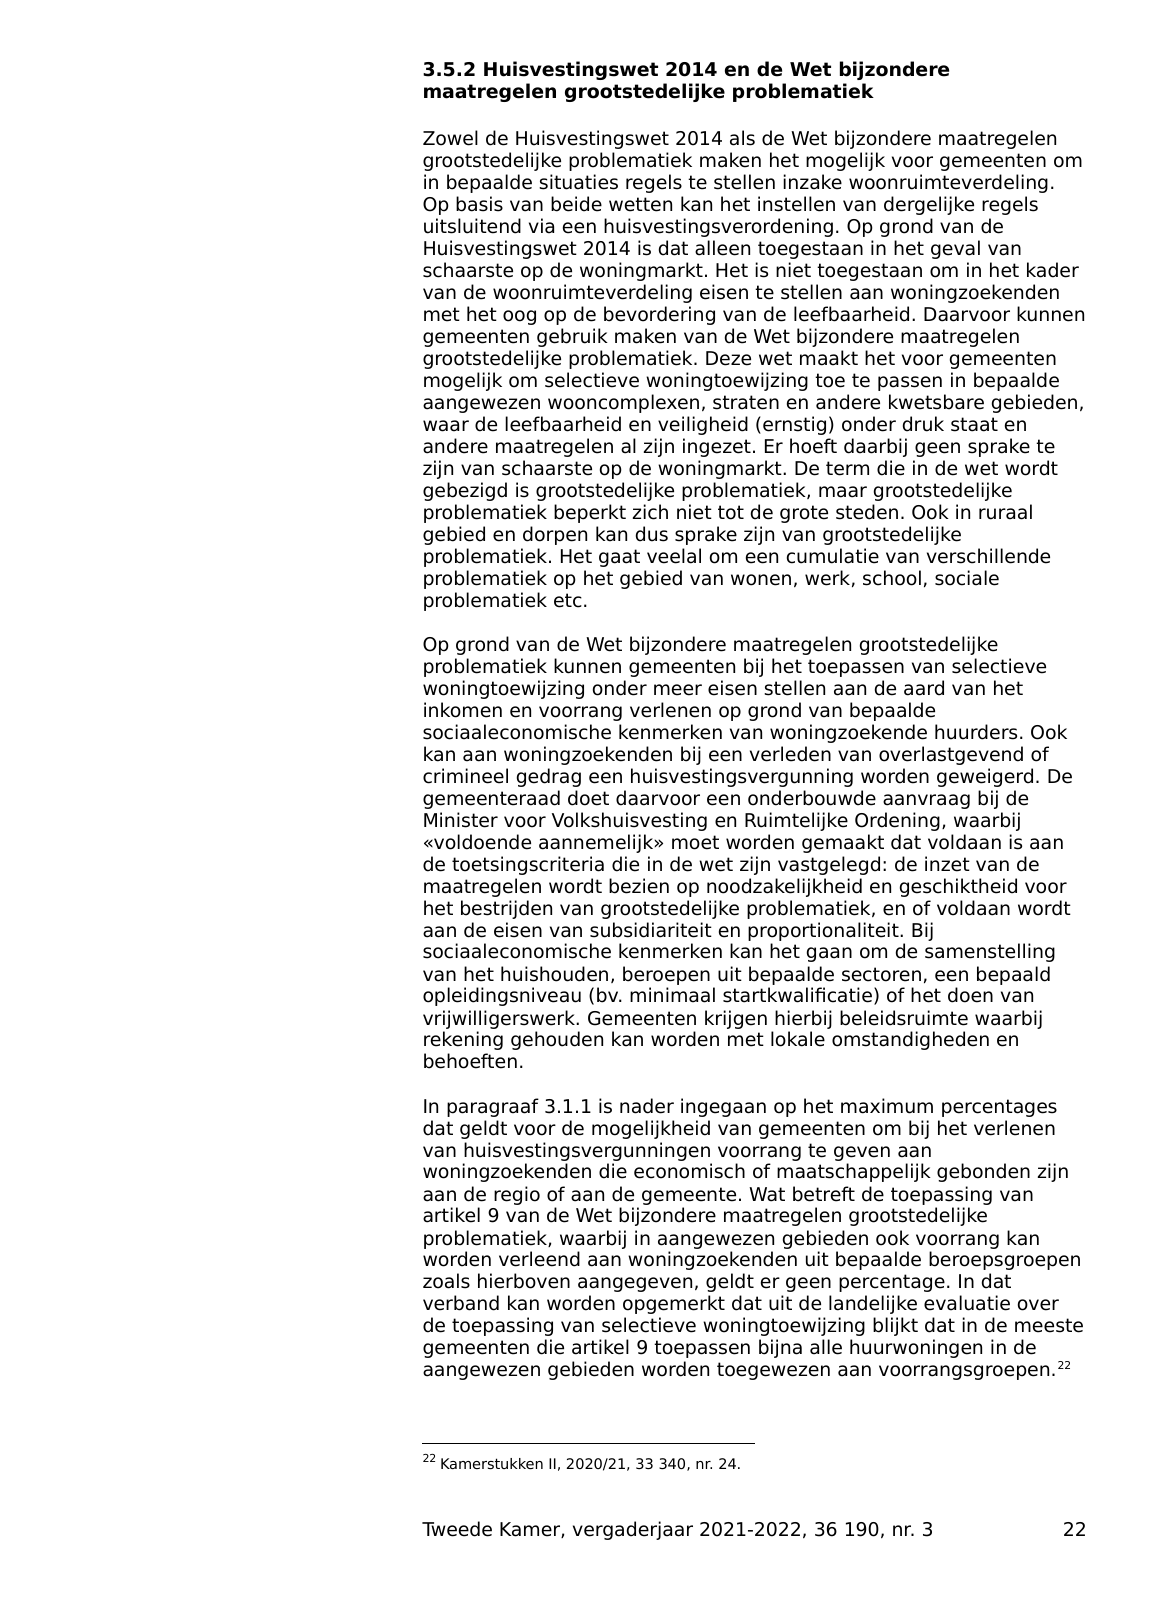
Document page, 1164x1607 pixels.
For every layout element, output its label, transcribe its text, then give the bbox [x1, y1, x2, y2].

text In paragraaf 3.1.1 is nader ingegaan op het maximum percentages dat geldt voor de mogelijkheid van gemeenten om bij het verlenen van huisvestingsvergunningen voorrang te geven aan woningzoekenden die economisch of maatschappelijk gebonden zijn aan de regio of aan de gemeente. Wat betreft de toepassing van artikel 9 van de Wet bijzondere maatregelen grootstedelijke problematiek, waarbij in aangewezen gebieden ook voorrang kan worden verleend aan woningzoekenden uit bepaalde beroepsgroepen zoals hierboven aangegeven, geldt er geen percentage. In dat verband kan worden opgemerkt dat uit de landelijke evaluatie over de toepassing van selectieve woningtoewijzing blijkt dat in de meeste gemeenten die artikel 9 toepassen bijna alle huurwoningen in de aangewezen gebieden worden toegewezen aan voorrangsgroepen. [422, 1096, 1087, 1381]
text Zowel de Huisvestingswet 2014 als de Wet bijzondere maatregelen grootstedelijke problematiek maken het mogelijk voor gemeenten om in bepaalde situaties regels te stellen inzake woonruimteverdeling. Op basis van beide wetten kan het instellen van dergelijke regels uitsluitend via een huisvestingsverordening. Op grond van de Huisvestingswet 2014 is dat alleen toegestaan in het geval van schaarste op de woningmarkt. Het is niet toegestaan om in het kader van de woonruimteverdeling eisen te stellen aan woningzoekenden met het oog op de bevordering van de leefbaarheid. Daarvoor kunnen gemeenten gebruik maken van de Wet bijzondere maatregelen grootstedelijke problematiek. Deze wet maakt het voor gemeenten mogelijk om selectieve woningtoewijzing toe te passen in bepaalde aangewezen wooncomplexen, straten en andere kwetsbare gebieden, waar de leefbaarheid en veiligheid (ernstig) onder druk staat en andere maatregelen al zijn ingezet. Er hoeft daarbij geen sprake te zijn van schaarste op de woningmarkt. De term die in de wet wordt gebezigd is grootstedelijke problematiek, maar grootstedelijke problematiek beperkt zich niet tot de grote steden. Ook in ruraal gebied en dorpen kan dus sprake zijn van grootstedelijke problematiek. Het gaat veelal om een cumulatie van verschillende problematiek op het gebied van wonen, werk, school, sociale problematiek etc. [422, 128, 1087, 612]
text Op grond van de Wet bijzondere maatregelen grootstedelijke problematiek kunnen gemeenten bij het toepassen van selectieve woningtoewijzing onder meer eisen stellen aan de aard van het inkomen en voorrang verlenen op grond van bepaalde sociaaleconomische kenmerken van woningzoekende huurders. Ook kan aan woningzoekenden bij een verleden van overlastgevend of crimineel gedrag een huisvestingsvergunning worden geweigerd. De gemeenteraad doet daarvoor een onderbouwde aanvraag bij de Minister voor Volkshuisvesting en Ruimtelijke Ordening, waarbij «voldoende aannemelijk» moet worden gemaakt dat voldaan is aan de toetsingscriteria die in de wet zijn vastgelegd: de inzet van de maatregelen wordt bezien op noodzakelijkheid en geschiktheid voor het bestrijden van grootstedelijke problematiek, en of voldaan wordt aan de eisen van subsidiariteit en proportionaliteit. Bij sociaaleconomische kenmerken kan het gaan om de samenstelling van het huishouden, beroepen uit bepaalde sectoren, een bepaald opleidingsniveau (bv. minimaal startkwalificatie) of het doen van vrijwilligerswerk. Gemeenten krijgen hierbij beleidsruimte waarbij rekening gehouden kan worden met lokale omstandigheden en behoeften. [422, 634, 1087, 1073]
text Kamerstukken II, 2020/21, 33 340, nr. 24. [422, 1452, 1087, 1474]
subtitle 3.5.2 Huisvestingswet 2014 en de Wet bijzondere maatregelen grootstedelijke problematiek [422, 59, 1087, 103]
